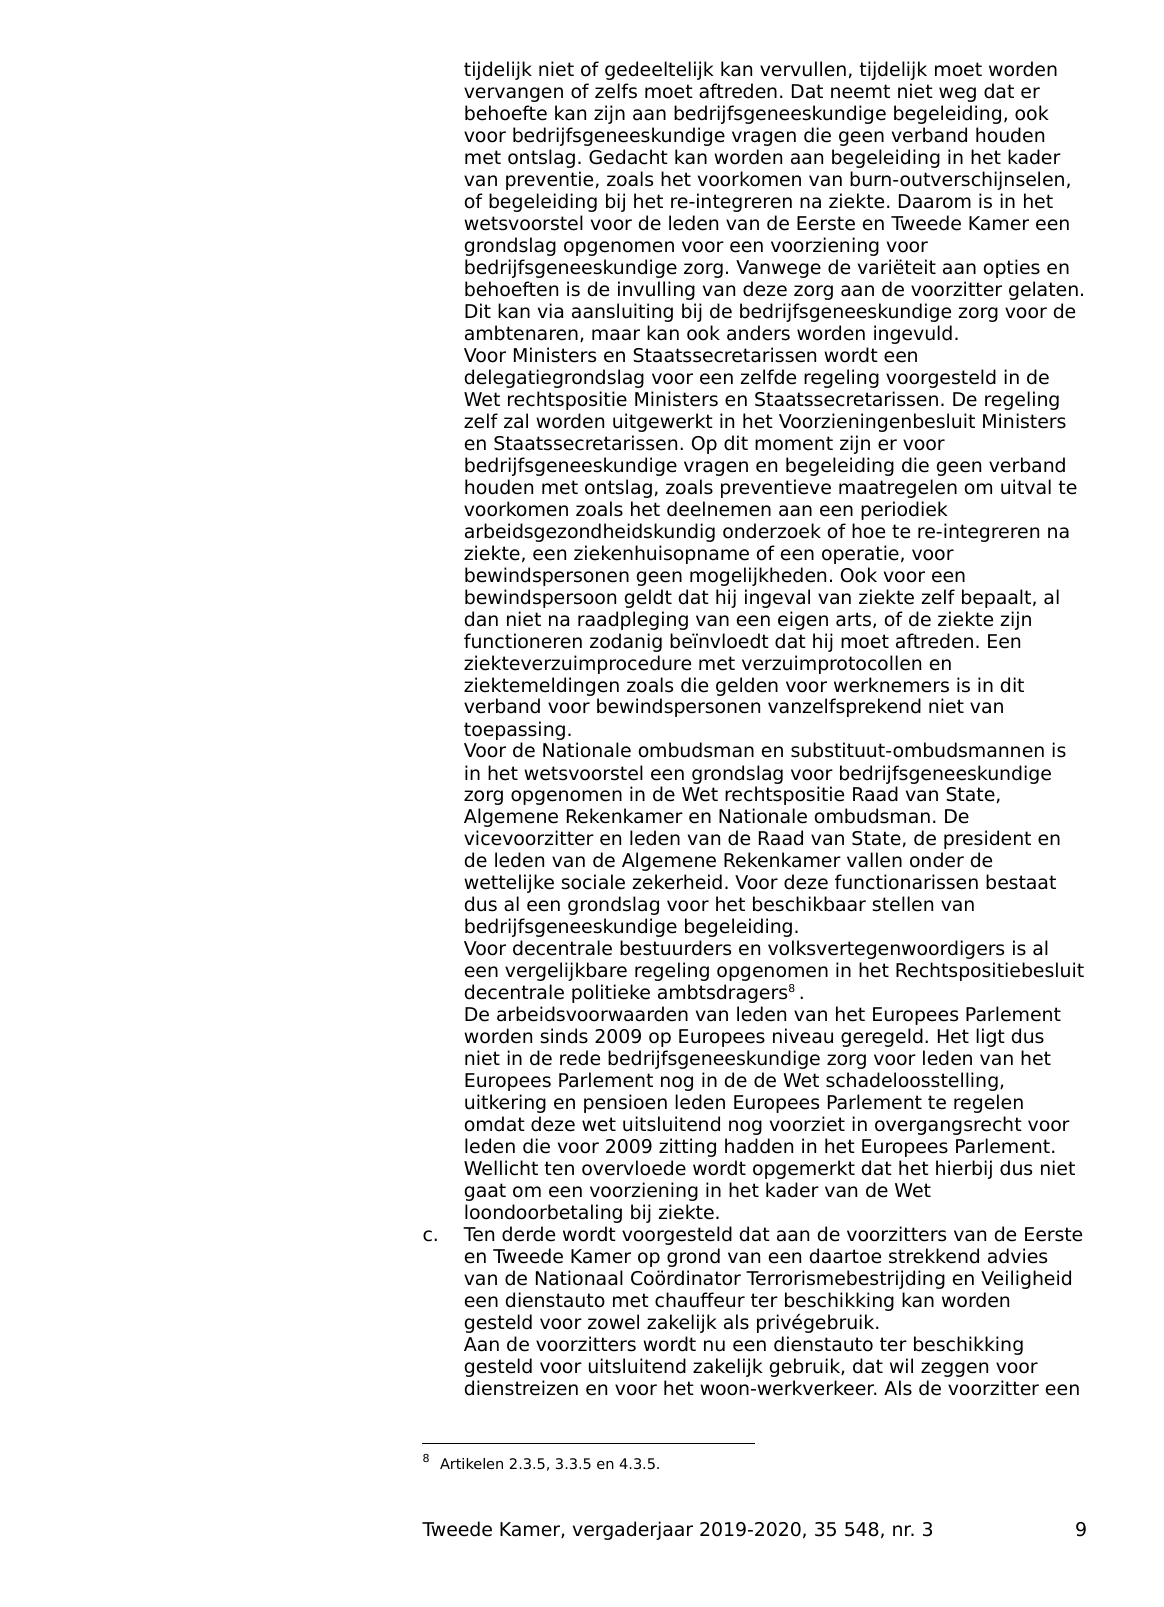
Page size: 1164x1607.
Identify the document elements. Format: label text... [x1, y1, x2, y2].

text Voor de Nationale ombudsman en substituut-ombudsmannen is in het wetsvoorstel een grondslag voor bedrijfsgeneeskundige zorg opgenomen in de Wet rechtspositie Raad van State, Algemene Rekenkamer en Nationale ombudsman. De vicevoorzitter en leden van de Raad van State, de president en de leden van de Algemene Rekenkamer vallen onder de wettelijke sociale zekerheid. Voor deze functionarissen bestaat dus al een grondslag voor het beschikbaar stellen van bedrijfsgeneeskundige begeleiding. [464, 740, 1087, 938]
text tijdelijk niet of gedeeltelijk kan vervullen, tijdelijk moet worden vervangen of zelfs moet aftreden. Dat neemt niet weg dat er behoefte kan zijn aan bedrijfsgeneeskundige begeleiding, ook voor bedrijfsgeneeskundige vragen die geen verband houden met ontslag. Gedacht kan worden aan begeleiding in het kader van preventie, zoals het voorkomen van burn-outverschijnselen, of begeleiding bij het re-integreren na ziekte. Daarom is in het wetsvoorstel voor de leden van de Eerste en Tweede Kamer een grondslag opgenomen voor een voorziening voor bedrijfsgeneeskundige zorg. Vanwege de variëteit aan opties en behoeften is de invulling van deze zorg aan de voorzitter gelaten. Dit kan via aansluiting bij de bedrijfsgeneeskundige zorg voor de ambtenaren, maar kan ook anders worden ingevuld. [422, 59, 1087, 345]
text Voor decentrale bestuurders en volksvertegenwoordigers is al een vergelijkbare regeling opgenomen in het Rechtspositiebesluit decentrale politieke ambtsdragers. [464, 938, 1087, 1004]
text Artikelen 2.3.5, 3.3.5 en 4.3.5. [422, 1452, 1087, 1474]
text Voor Ministers en Staatssecretarissen wordt een delegatiegrondslag voor een zelfde regeling voorgesteld in de Wet rechtspositie Ministers en Staatssecretarissen. De regeling zelf zal worden uitgewerkt in het Voorzieningenbesluit Ministers en Staatssecretarissen. Op dit moment zijn er voor bedrijfsgeneeskundige vragen en begeleiding die geen verband houden met ontslag, zoals preventieve maatregelen om uitval te voorkomen zoals het deelnemen aan een periodiek arbeidsgezondheidskundig onderzoek of hoe te re-integreren na ziekte, een ziekenhuisopname of een operatie, voor bewindspersonen geen mogelijkheden. Ook voor een bewindspersoon geldt dat hij ingeval van ziekte zelf bepaalt, al dan niet na raadpleging van een eigen arts, of de ziekte zijn functioneren zodanig beïnvloedt dat hij moet aftreden. Een ziekteverzuimprocedure met verzuimprotocollen en ziektemeldingen zoals die gelden voor werknemers is in dit verband voor bewindspersonen vanzelfsprekend niet van toepassing. [464, 345, 1087, 740]
text De arbeidsvoorwaarden van leden van het Europees Parlement worden sinds 2009 op Europees niveau geregeld. Het ligt dus niet in de rede bedrijfsgeneeskundige zorg voor leden van het Europees Parlement nog in de de Wet schadeloosstelling, uitkering en pensioen leden Europees Parlement te regelen omdat deze wet uitsluitend nog voorziet in overgangsrecht voor leden die voor 2009 zitting hadden in het Europees Parlement. [464, 1004, 1087, 1158]
text c. Ten derde wordt voorgesteld dat aan de voorzitters van de Eerste en Tweede Kamer op grond van een daartoe strekkend advies van de Nationaal Coördinator Terrorismebestrijding en Veiligheid een dienstauto met chauffeur ter beschikking kan worden gesteld voor zowel zakelijk als privégebruik. [422, 1224, 1087, 1334]
text Wellicht ten overvloede wordt opgemerkt dat het hierbij dus niet gaat om een voorziening in het kader van de Wet loondoorbetaling bij ziekte. [464, 1158, 1087, 1224]
text Aan de voorzitters wordt nu een dienstauto ter beschikking gesteld voor uitsluitend zakelijk gebruik, dat wil zeggen voor dienstreizen en voor het woon-werkverkeer. Als de voorzitter een [464, 1334, 1087, 1400]
